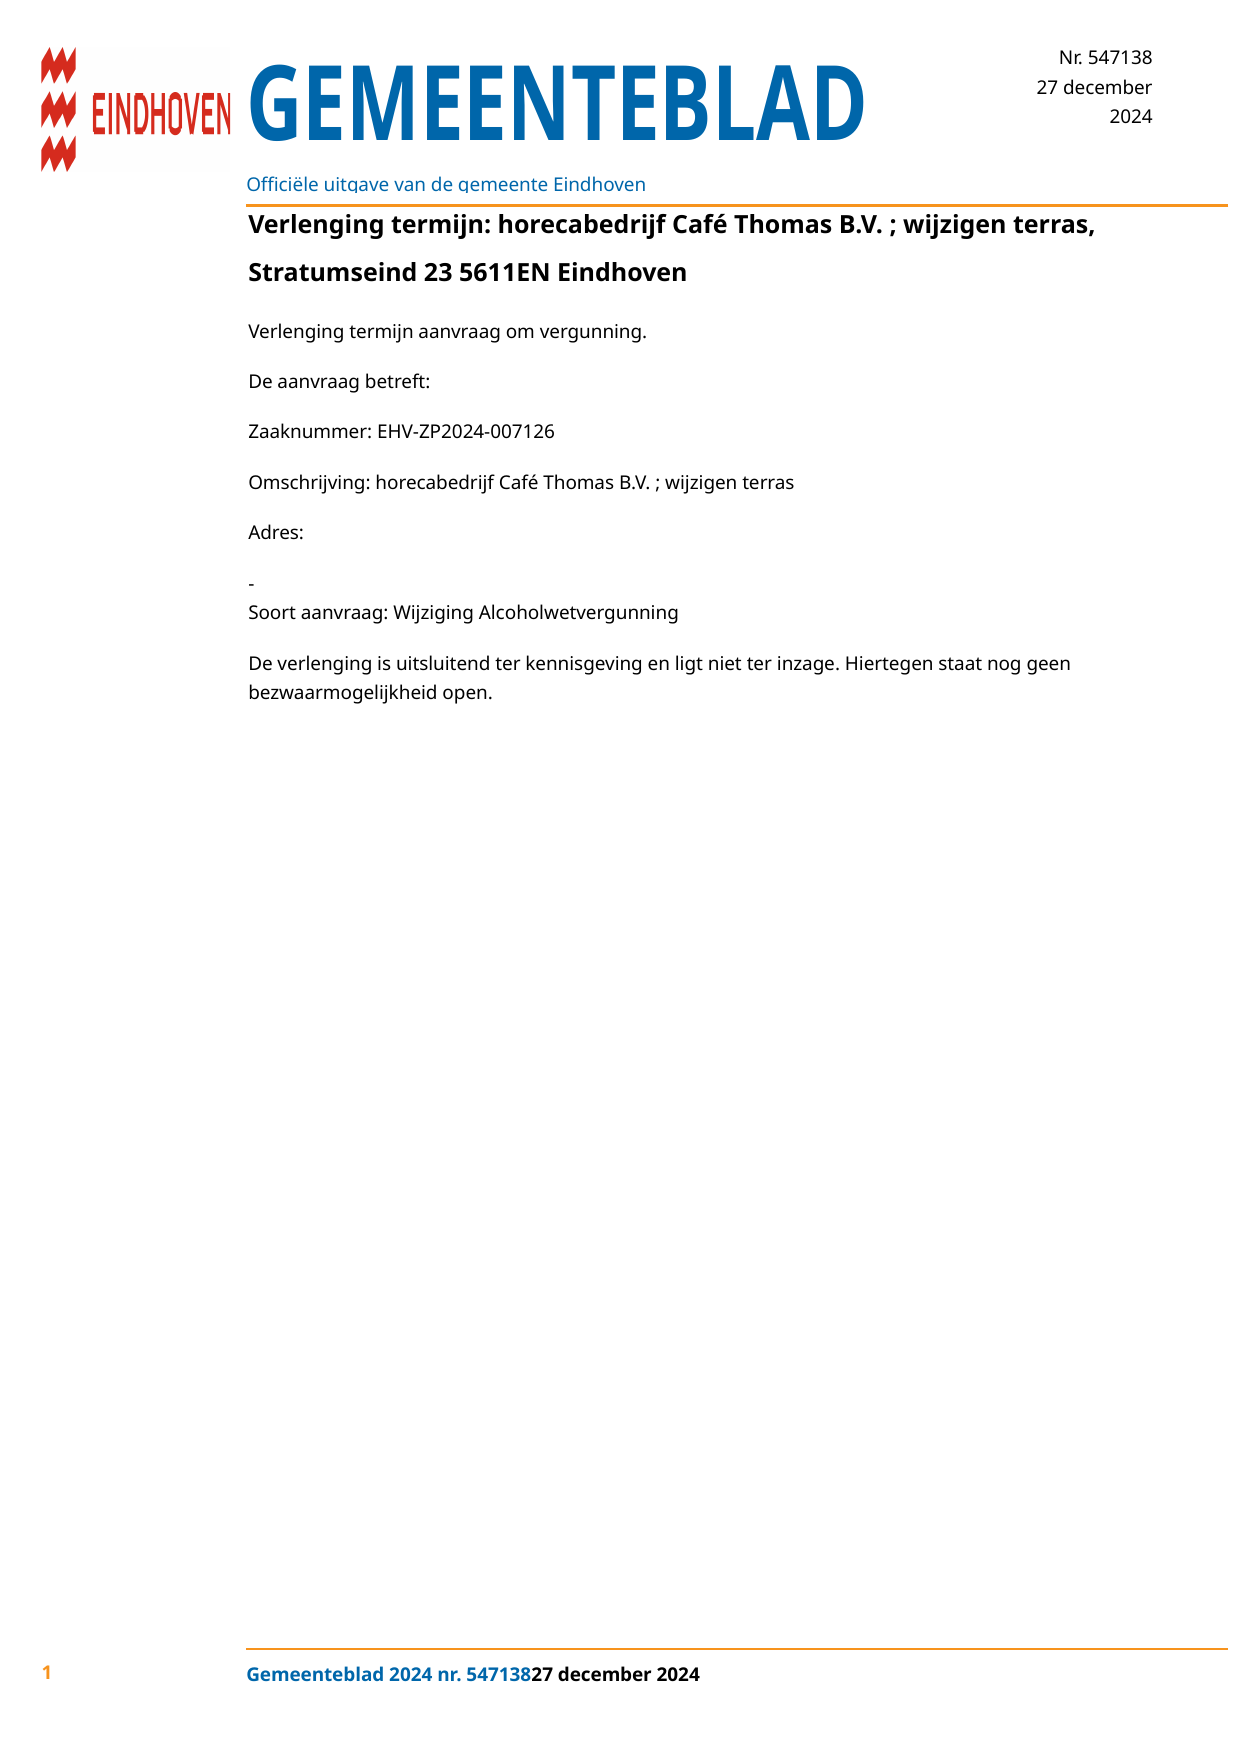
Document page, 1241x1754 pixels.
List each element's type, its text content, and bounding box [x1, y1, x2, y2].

text Adres: [248, 519, 1152, 545]
text Zaaknummer: EHV-ZP2024-007126 [248, 419, 1152, 444]
text De aanvraag betreft: [248, 368, 1152, 394]
picture [41, 47, 231, 172]
text Verlenging termijn: horecabedrijf Café Thomas B.V. ; wijzigen terras, Stratumseind 23 5611EN Eindhoven [248, 207, 1152, 288]
text Verlenging termijn aanvraag om vergunning. [248, 318, 1152, 344]
text Soort aanvraag: Wijziging Alcoholwetvergunning [248, 599, 1152, 625]
text De verlenging is uitsluitend ter kennisgeving en ligt niet ter inzage. Hiertegen staat nog geen bezwaarmogelijkheid open. [248, 650, 1152, 705]
text Omschrijving: horecabedrijf Café Thomas B.V. ; wijzigen terras [248, 469, 1152, 495]
